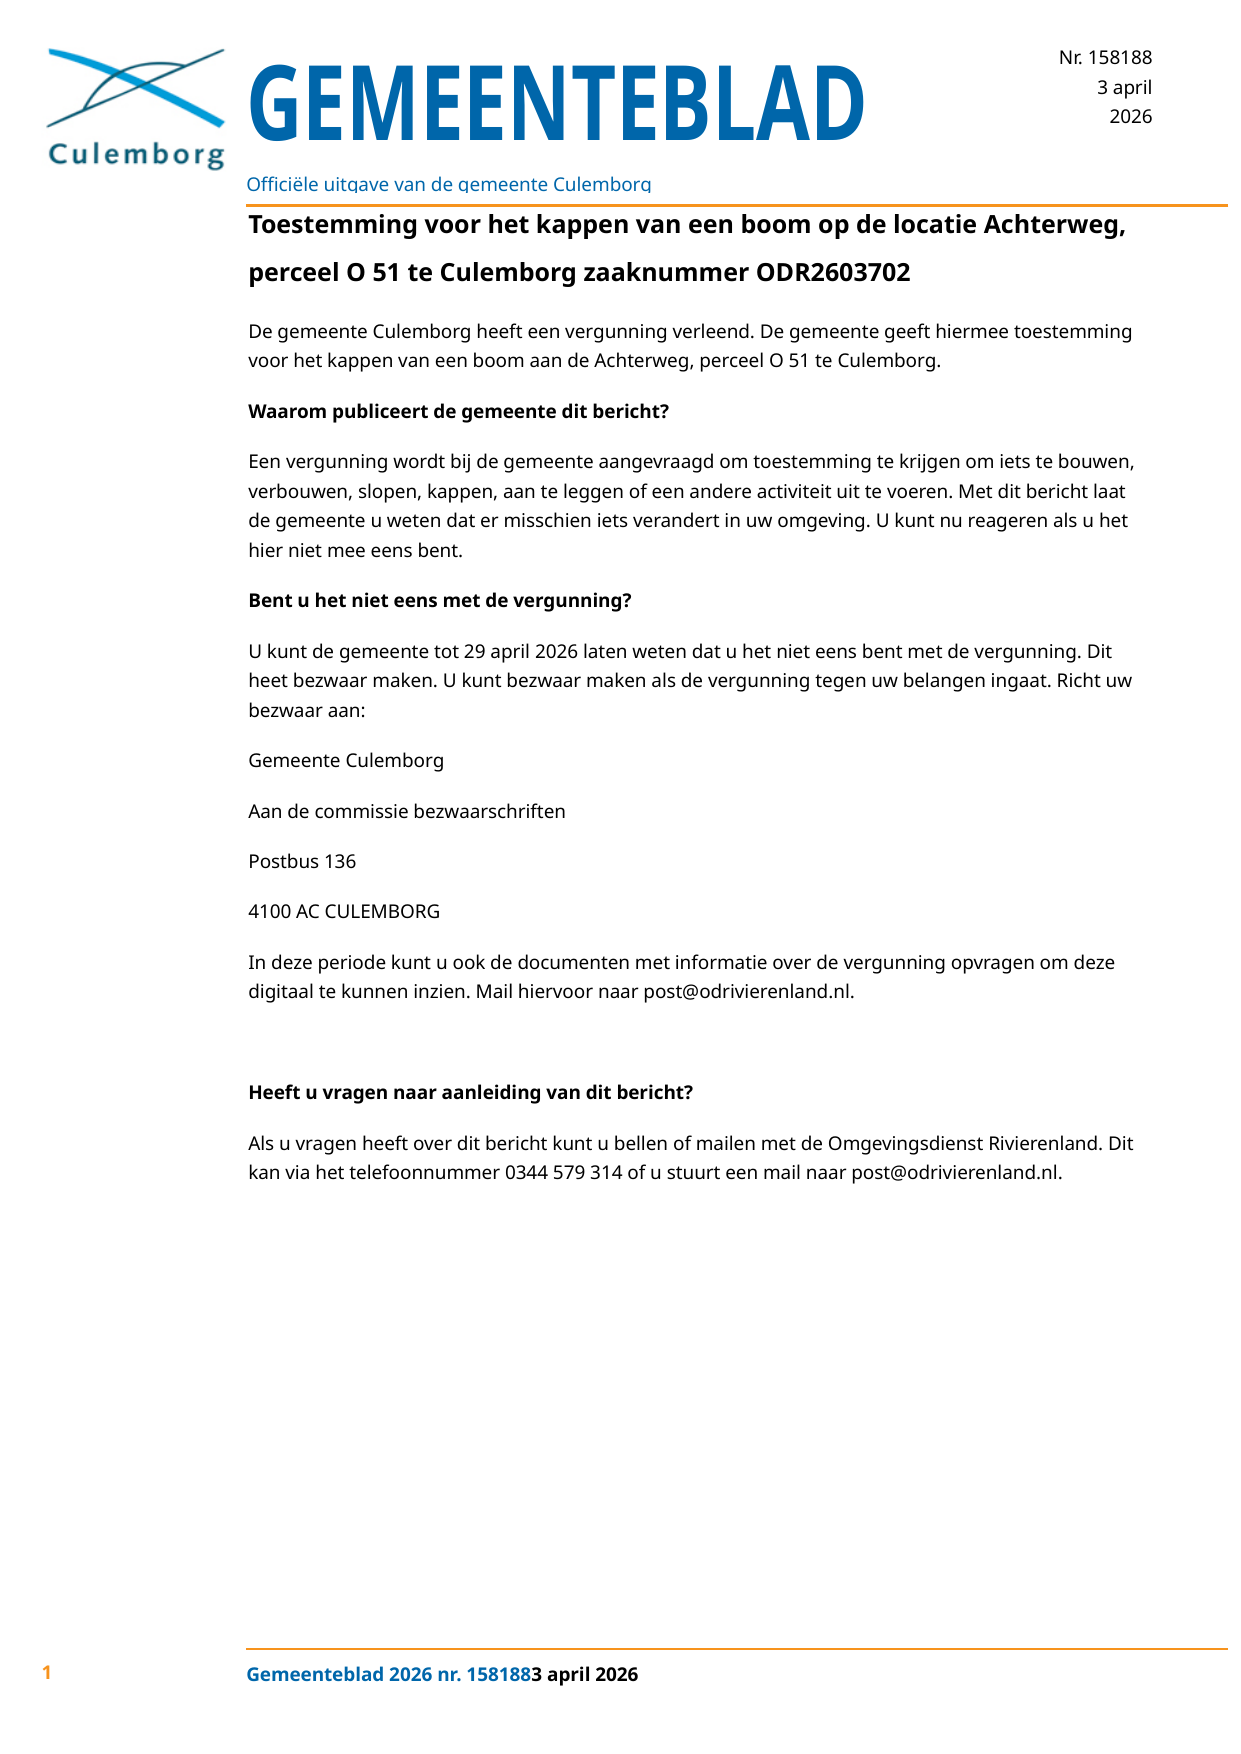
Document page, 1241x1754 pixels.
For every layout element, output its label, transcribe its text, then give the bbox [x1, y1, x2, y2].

text Bent u het niet eens met de vergunning? [248, 587, 1152, 613]
text Gemeente Culemborg [248, 747, 1152, 773]
text Heeft u vragen naar aanleiding van dit bericht? [248, 1079, 1152, 1105]
text Als u vragen heeft over dit bericht kunt u bellen of mailen met de Omgevingsdienst Rivierenland. Dit kan via het telefoonnummer 0344 579 314 of u stuurt een mail naar post@odrivierenland.nl. [248, 1130, 1152, 1185]
text Een vergunning wordt bij de gemeente aangevraagd om toestemming te krijgen om iets te bouwen, verbouwen, slopen, kappen, aan te leggen of een andere activiteit uit te voeren. Met dit bericht laat de gemeente u weten dat er misschien iets verandert in uw omgeving. U kunt nu reageren als u het hier niet mee eens bent. [248, 448, 1152, 563]
text De gemeente Culemborg heeft een vergunning verleend. De gemeente geeft hiermee toestemming voor het kappen van een boom aan de Achterweg, perceel O 51 te Culemborg. [248, 318, 1152, 373]
text 4100 AC CULEMBORG [248, 899, 1152, 924]
picture [41, 47, 231, 172]
text Waarom publiceert de gemeente dit bericht? [248, 398, 1152, 424]
text Aan de commissie bezwaarschriften [248, 798, 1152, 824]
text Toestemming voor het kappen van een boom op de locatie Achterweg, perceel O 51 te Culemborg zaaknummer ODR2603702 [248, 207, 1152, 288]
text U kunt de gemeente tot 29 april 2026 laten weten dat u het niet eens bent met de vergunning. Dit heet bezwaar maken. U kunt bezwaar maken als de vergunning tegen uw belangen ingaat. Richt uw bezwaar aan: [248, 638, 1152, 723]
text Postbus 136 [248, 848, 1152, 874]
text In deze periode kunt u ook de documenten met informatie over de vergunning opvragen om deze digitaal te kunnen inzien. Mail hiervoor naar post@odrivierenland.nl. [248, 949, 1152, 1004]
